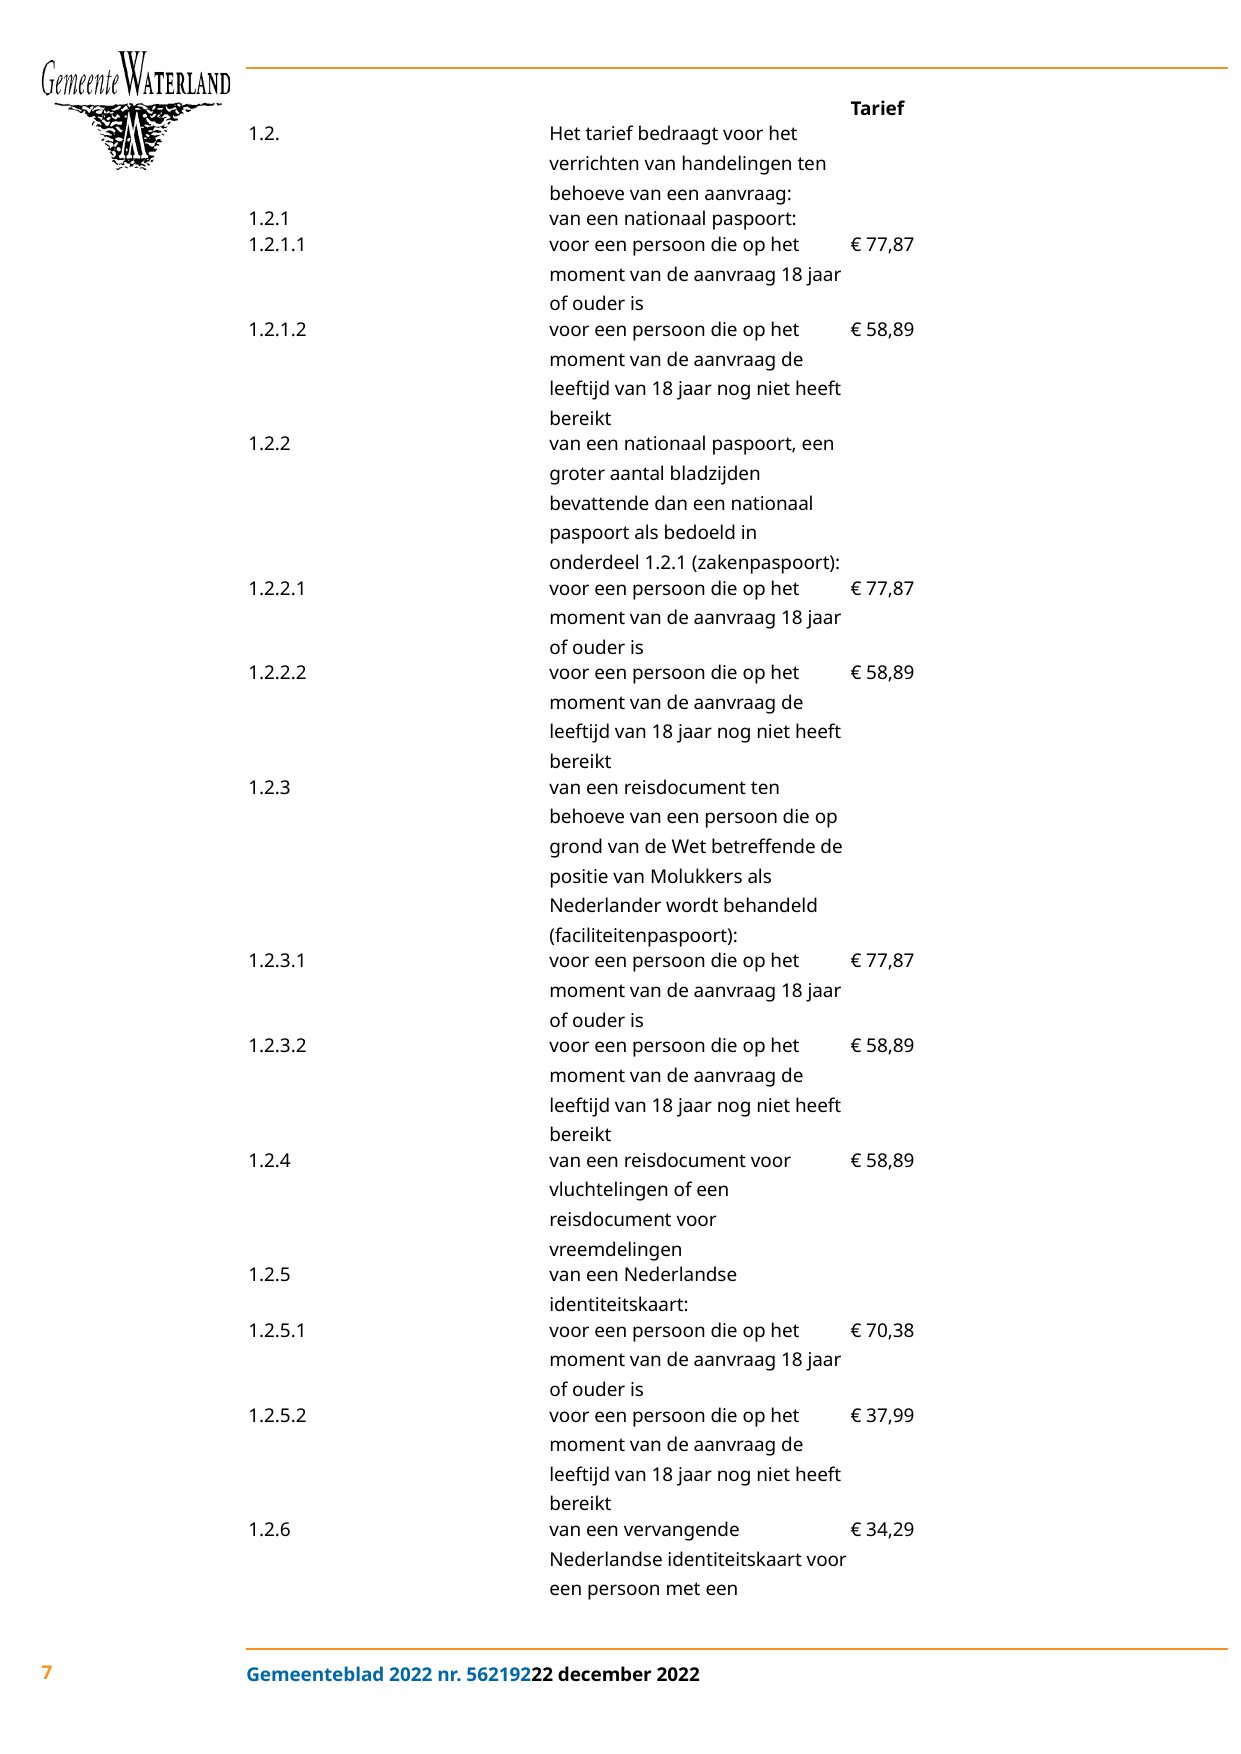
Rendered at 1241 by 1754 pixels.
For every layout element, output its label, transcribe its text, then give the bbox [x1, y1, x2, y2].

table_cell € 70,38 [850, 1317, 1152, 1402]
table_cell 1.2.5.2 [248, 1402, 549, 1516]
table_cell van een reisdocument voor vluchtelingen of een reisdocument voor vreemdelingen [549, 1147, 850, 1262]
table_cell € 58,89 [850, 660, 1152, 774]
table_cell € 77,87 [850, 231, 1152, 316]
table_cell 1.2. [248, 121, 549, 206]
table_cell van een nationaal paspoort: [549, 206, 850, 231]
table_cell voor een persoon die op het moment van de aanvraag 18 jaar of ouder is [549, 948, 850, 1033]
table_cell voor een persoon die op het moment van de aanvraag 18 jaar of ouder is [549, 231, 850, 316]
table_header Tarief [850, 95, 1152, 121]
table_cell [850, 431, 1152, 575]
picture [41, 47, 231, 172]
table_cell Het tarief bedraagt voor het verrichten van handelingen ten behoeve van een aanvraag: [549, 121, 850, 206]
table_cell voor een persoon die op het moment van de aanvraag de leeftijd van 18 jaar nog niet heeft bereikt [549, 660, 850, 774]
table_cell van een nationaal paspoort, een groter aantal bladzijden bevattende dan een nationaal paspoort als bedoeld in onderdeel 1.2.1 (zakenpaspoort): [549, 431, 850, 575]
table_cell 1.2.5 [248, 1262, 549, 1317]
table_cell € 37,99 [850, 1402, 1152, 1516]
table_cell voor een persoon die op het moment van de aanvraag de leeftijd van 18 jaar nog niet heeft bereikt [549, 1033, 850, 1147]
table_cell € 58,89 [850, 316, 1152, 431]
table_cell 1.2.1.2 [248, 316, 549, 431]
table_cell voor een persoon die op het moment van de aanvraag 18 jaar of ouder is [549, 1317, 850, 1402]
table_cell voor een persoon die op het moment van de aanvraag 18 jaar of ouder is [549, 575, 850, 659]
table_cell € 58,89 [850, 1147, 1152, 1262]
table_cell € 58,89 [850, 1033, 1152, 1147]
table_cell [850, 121, 1152, 206]
table_cell 1.2.1.1 [248, 231, 549, 316]
table_cell 1.2.2.2 [248, 660, 549, 774]
table_cell 1.2.2.1 [248, 575, 549, 659]
table_cell voor een persoon die op het moment van de aanvraag de leeftijd van 18 jaar nog niet heeft bereikt [549, 316, 850, 431]
table_cell 1.2.3.2 [248, 1033, 549, 1147]
table_cell 1.2.2 [248, 431, 549, 575]
table_cell 1.2.6 [248, 1516, 549, 1601]
table_cell [850, 774, 1152, 948]
table_cell € 77,87 [850, 575, 1152, 659]
table_cell 1.2.5.1 [248, 1317, 549, 1402]
table_cell 1.2.3.1 [248, 948, 549, 1033]
table_cell van een reisdocument ten behoeve van een persoon die op grond van de Wet betreffende de positie van Molukkers als Nederlander wordt behandeld (faciliteitenpaspoort): [549, 774, 850, 948]
table_header [248, 95, 850, 121]
table_cell van een vervangende Nederlandse identiteitskaart voor een persoon met een [549, 1516, 850, 1601]
table_cell [850, 1262, 1152, 1317]
table_cell 1.2.4 [248, 1147, 549, 1262]
table_cell 1.2.1 [248, 206, 549, 231]
table_cell € 77,87 [850, 948, 1152, 1033]
table_cell [850, 206, 1152, 231]
table_cell van een Nederlandse identiteitskaart: [549, 1262, 850, 1317]
table_cell voor een persoon die op het moment van de aanvraag de leeftijd van 18 jaar nog niet heeft bereikt [549, 1402, 850, 1516]
table_cell € 34,29 [850, 1516, 1152, 1601]
table_cell 1.2.3 [248, 774, 549, 948]
